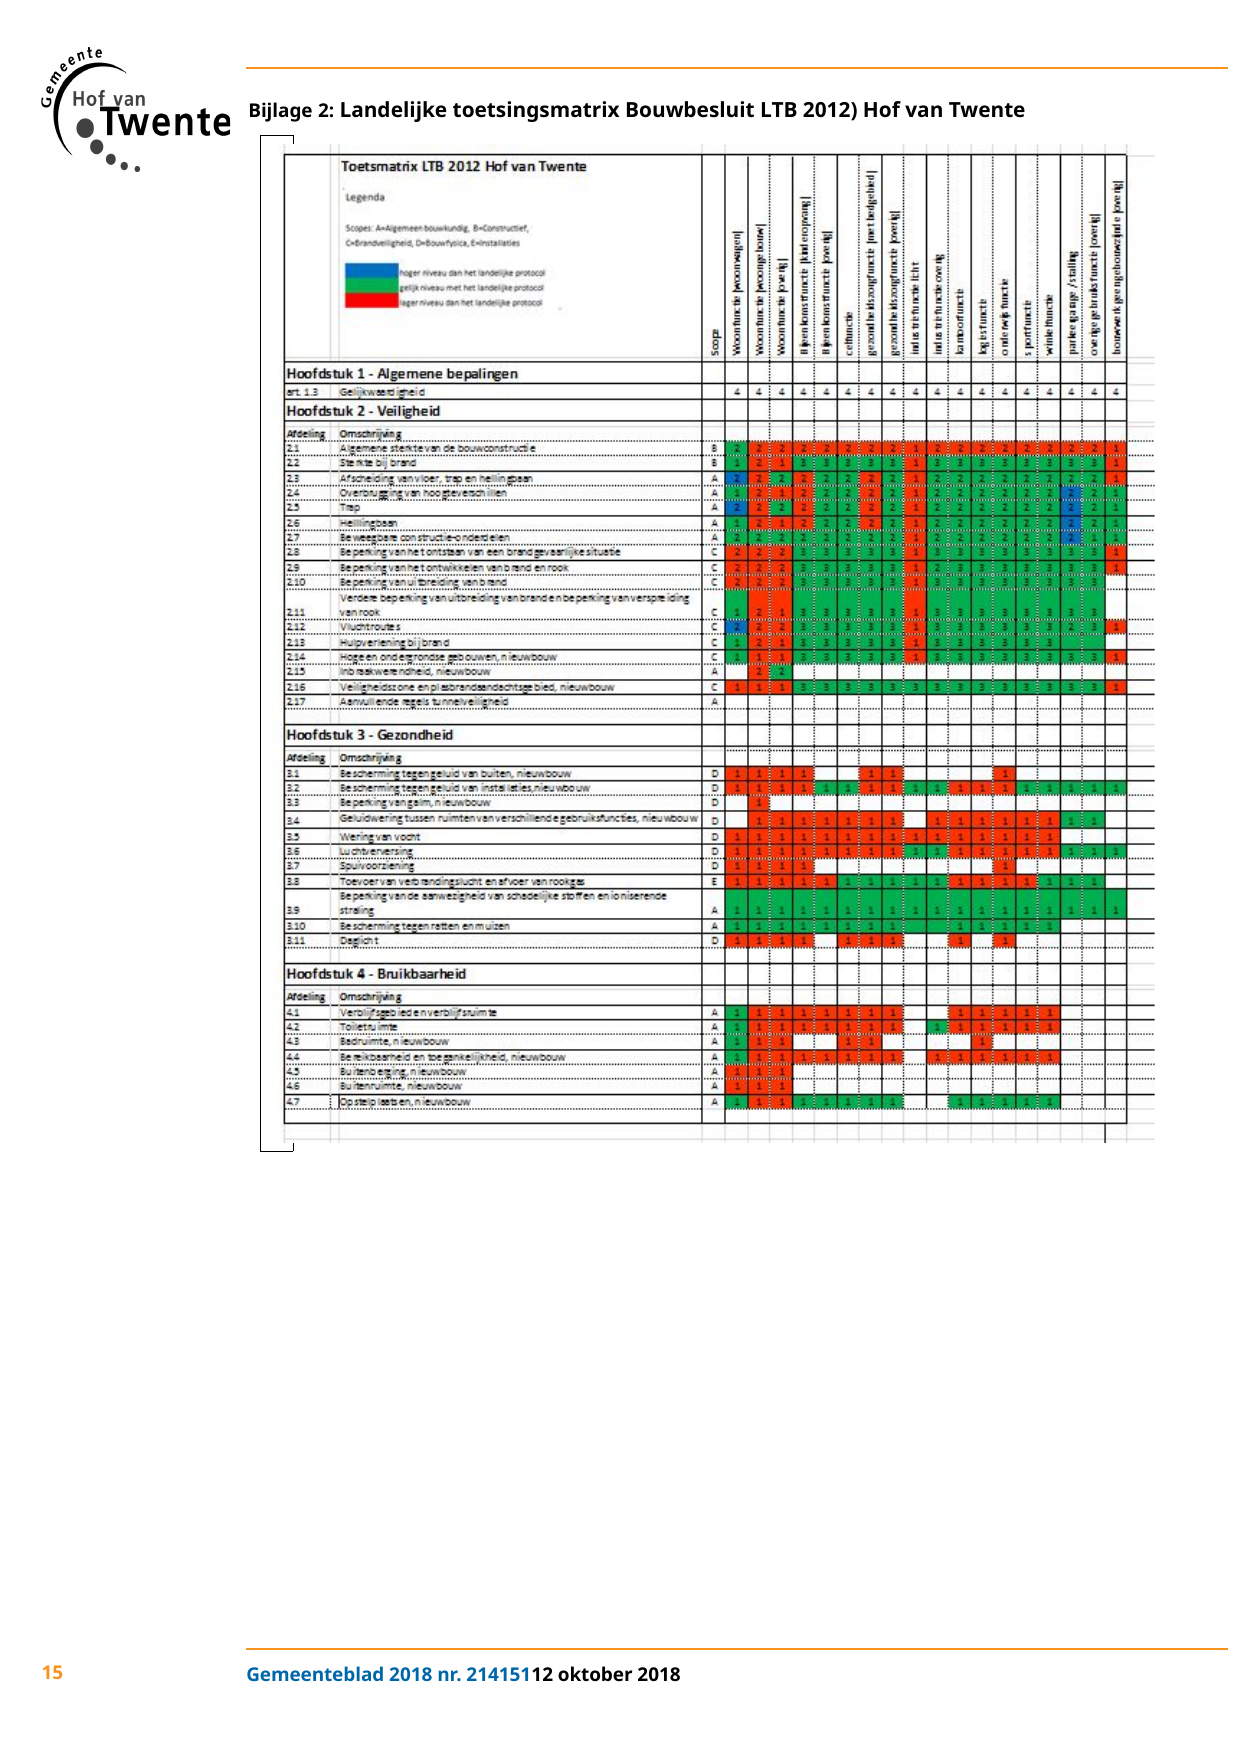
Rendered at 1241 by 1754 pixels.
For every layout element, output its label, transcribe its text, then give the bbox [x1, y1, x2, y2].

picture [41, 47, 231, 172]
text Bijlage 2: Landelijke toetsingsmatrix Bouwbesluit LTB 2012) Hof van Twente [248, 95, 1152, 123]
picture [268, 144, 1155, 1143]
